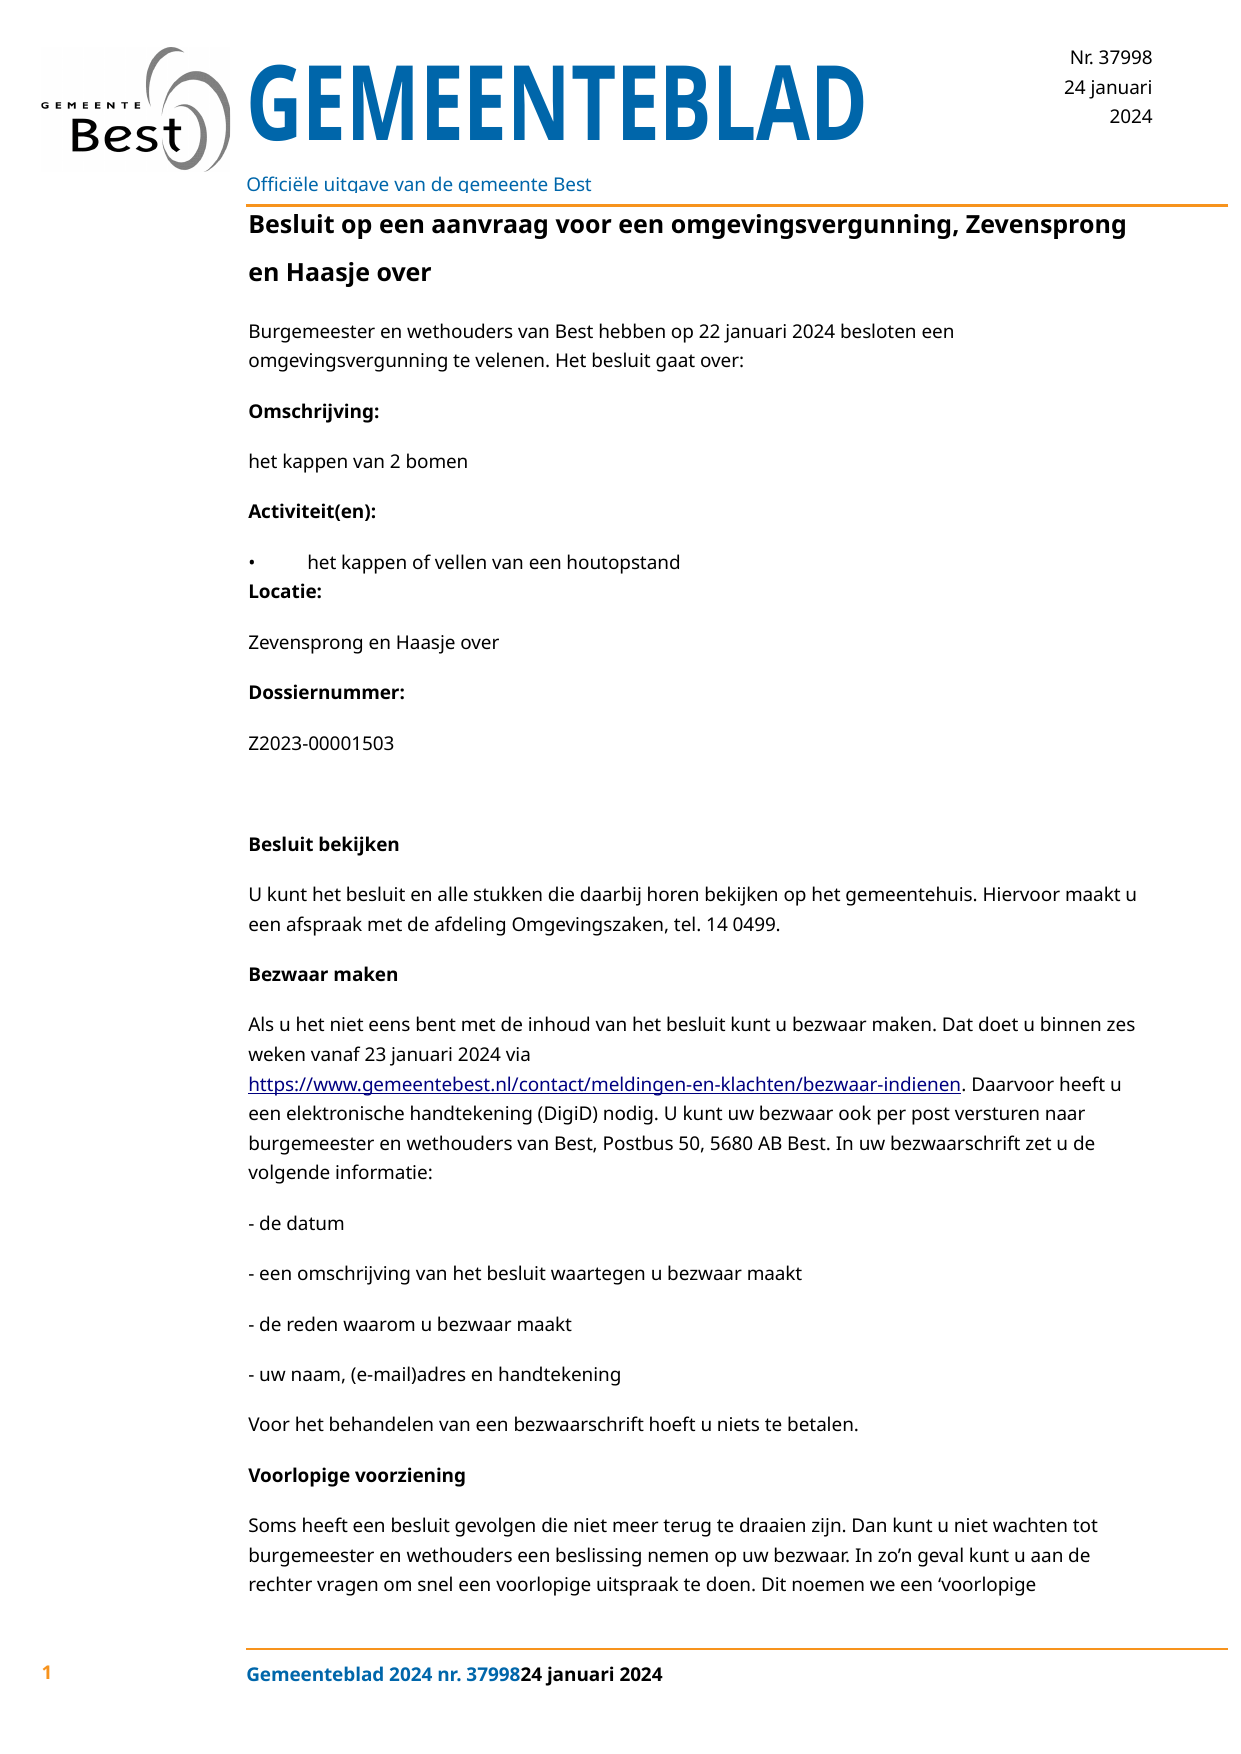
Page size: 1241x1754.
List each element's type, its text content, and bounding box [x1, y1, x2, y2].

text Als u het niet eens bent met de inhoud van het besluit kunt u bezwaar maken. Dat doet u binnen zes weken vanaf 23 januari 2024 via https://www.gemeentebest.nl/contact/meldingen-en-klachten/bezwaar-indienen. Daarvoor heeft u een elektronische handtekening (DigiD) nodig. U kunt uw bezwaar ook per post versturen naar burgemeester en wethouders van Best, Postbus 50, 5680 AB Best. In uw bezwaarschrift zet u de volgende informatie: [248, 1012, 1152, 1185]
text Activiteit(en): [248, 499, 1152, 524]
text Dossiernummer: [248, 679, 1152, 705]
text Voor het behandelen van een bezwaarschrift hoeft u niets te betalen. [248, 1412, 1152, 1437]
list het kappen of vellen van een houtopstand [248, 549, 1152, 575]
text - een omschrijving van het besluit waartegen u bezwaar maakt [248, 1260, 1152, 1286]
text U kunt het besluit en alle stukken die daarbij horen bekijken op het gemeentehuis. Hiervoor maakt u een afspraak met de afdeling Omgevingszaken, tel. 14 0499. [248, 881, 1152, 937]
text Locatie: [248, 579, 1152, 604]
text Besluit op een aanvraag voor een omgevingsvergunning, Zevensprong en Haasje over [248, 207, 1152, 288]
text Voorlopige voorziening [248, 1462, 1152, 1488]
text Besluit bekijken [248, 831, 1152, 857]
text Z2023-00001503 [248, 730, 1152, 756]
text Soms heeft een besluit gevolgen die niet meer terug te draaien zijn. Dan kunt u niet wachten tot burgemeester en wethouders een beslissing nemen op uw bezwaar. In zo’n geval kunt u aan de rechter vragen om snel een voorlopige uitspraak te doen. Dit noemen we een ‘voorlopige [248, 1512, 1152, 1597]
text het kappen van 2 bomen [248, 448, 1152, 474]
text - de reden waarom u bezwaar maakt [248, 1311, 1152, 1337]
text Omschrijving: [248, 398, 1152, 424]
picture [41, 47, 231, 172]
text Burgemeester en wethouders van Best hebben op 22 januari 2024 besloten een omgevingsvergunning te velenen. Het besluit gaat over: [248, 318, 1152, 373]
text - de datum [248, 1210, 1152, 1236]
text Zevensprong en Haasje over [248, 629, 1152, 655]
text - uw naam, (e-mail)adres en handtekening [248, 1361, 1152, 1387]
text Bezwaar maken [248, 961, 1152, 987]
